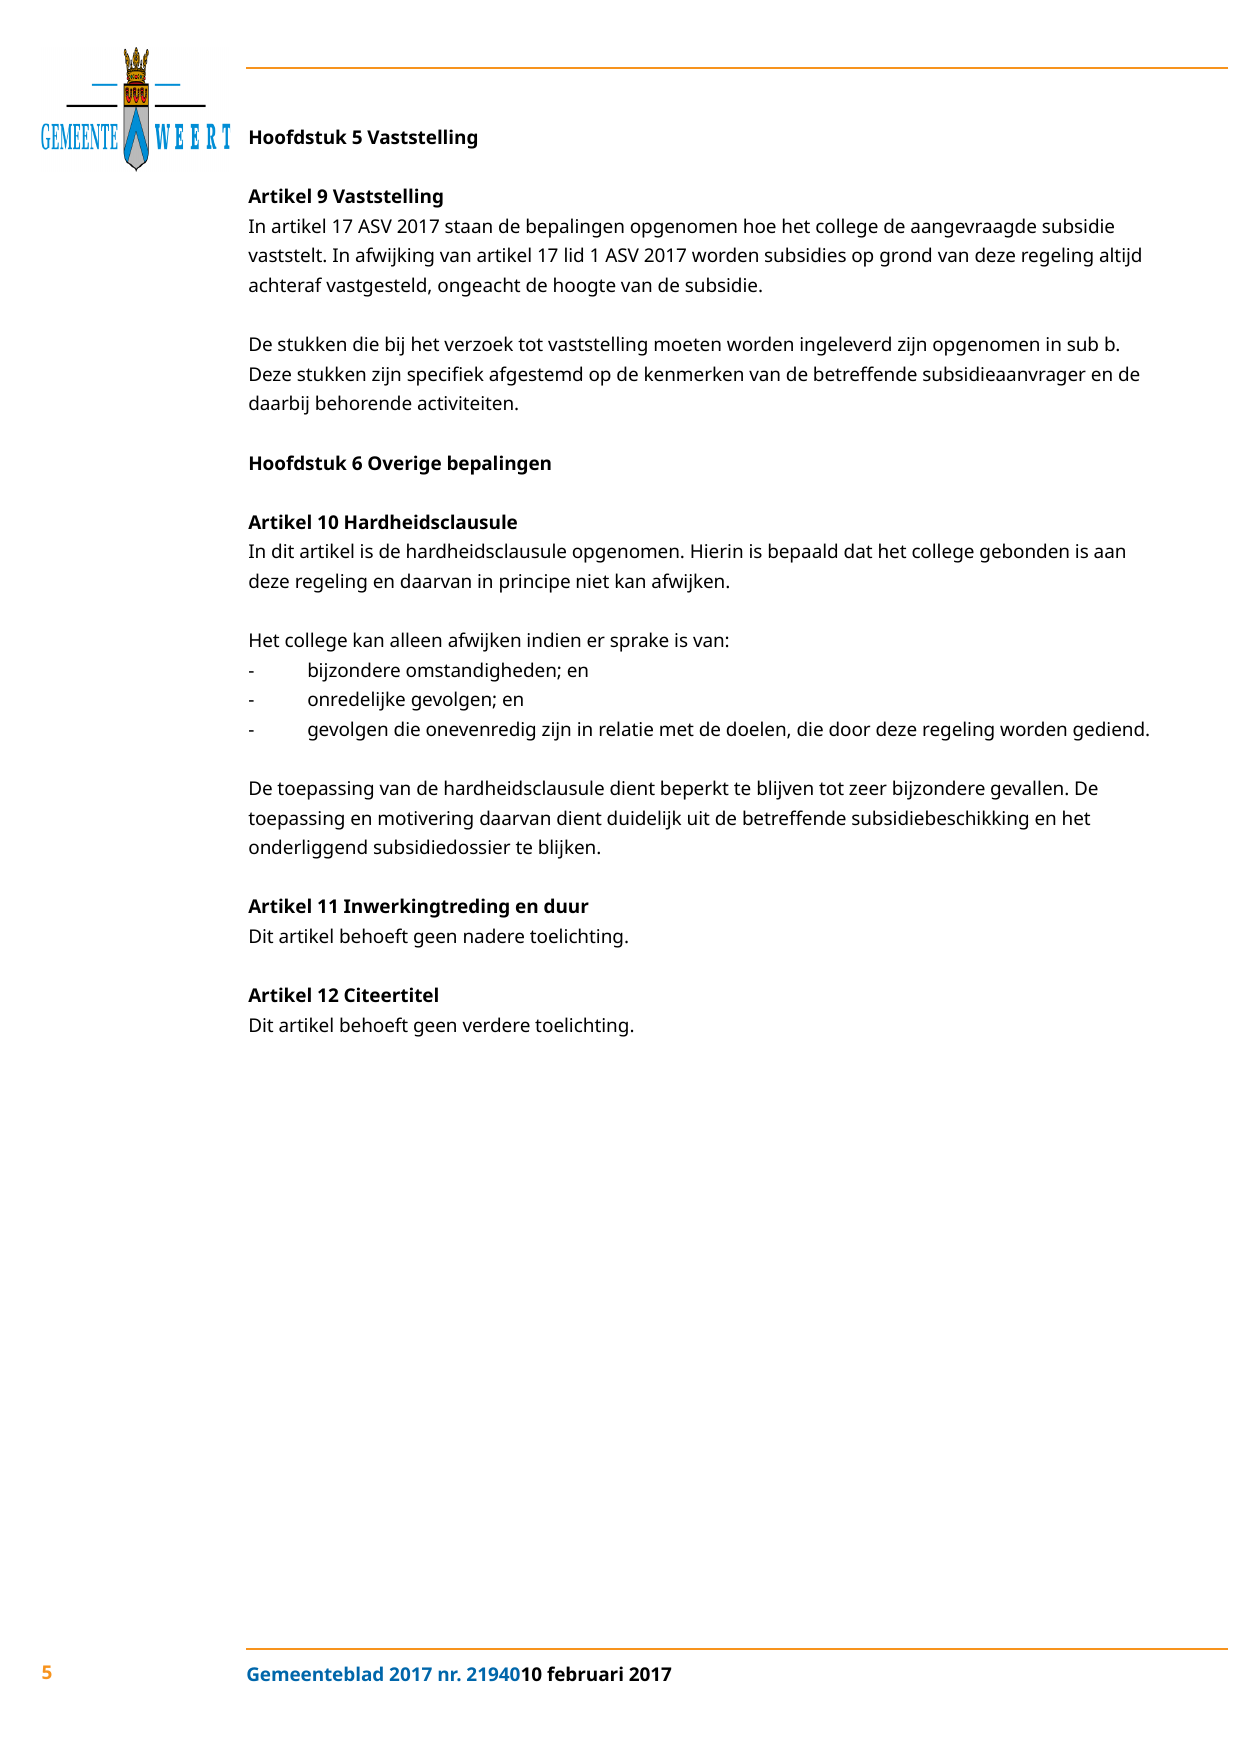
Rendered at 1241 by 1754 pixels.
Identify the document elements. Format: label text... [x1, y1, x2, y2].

text Het college kan alleen afwijken indien er sprake is van: [248, 627, 1152, 653]
text Dit artikel behoeft geen verdere toelichting. [248, 1012, 1152, 1038]
text In dit artikel is de hardheidsclausule opgenomen. Hierin is bepaald dat het college gebonden is aan deze regeling en daarvan in principe niet kan afwijken. [248, 538, 1152, 594]
text Artikel 12 Citeertitel [248, 982, 1152, 1008]
text Dit artikel behoeft geen nadere toelichting. [248, 923, 1152, 949]
list bijzondere omstandigheden; en [248, 657, 1152, 683]
text Artikel 9 Vaststelling [248, 183, 1152, 209]
text De stukken die bij het verzoek tot vaststelling moeten worden ingeleverd zijn opgenomen in sub b. Deze stukken zijn specifiek afgestemd op de kenmerken van de betreffende subsidieaanvrager en de daarbij behorende activiteiten. [248, 331, 1152, 416]
text In artikel 17 ASV 2017 staan de bepalingen opgenomen hoe het college de aangevraagde subsidie vaststelt. In afwijking van artikel 17 lid 1 ASV 2017 worden subsidies op grond van deze regeling altijd achteraf vastgesteld, ongeacht de hoogte van de subsidie. [248, 213, 1152, 298]
list onredelijke gevolgen; en [248, 686, 1152, 712]
text Hoofdstuk 6 Overige bepalingen [248, 450, 1152, 476]
text De toepassing van de hardheidsclausule dient beperkt te blijven tot zeer bijzondere gevallen. De toepassing en motivering daarvan dient duidelijk uit de betreffende subsidiebeschikking en het onderliggend subsidiedossier te blijken. [248, 775, 1152, 860]
picture [41, 47, 231, 172]
text Hoofdstuk 5 Vaststelling [248, 124, 1152, 150]
text Artikel 11 Inwerkingtreding en duur [248, 893, 1152, 919]
text Artikel 10 Hardheidsclausule [248, 509, 1152, 535]
list gevolgen die onevenredig zijn in relatie met de doelen, die door deze regeling worden gediend. [248, 716, 1152, 742]
